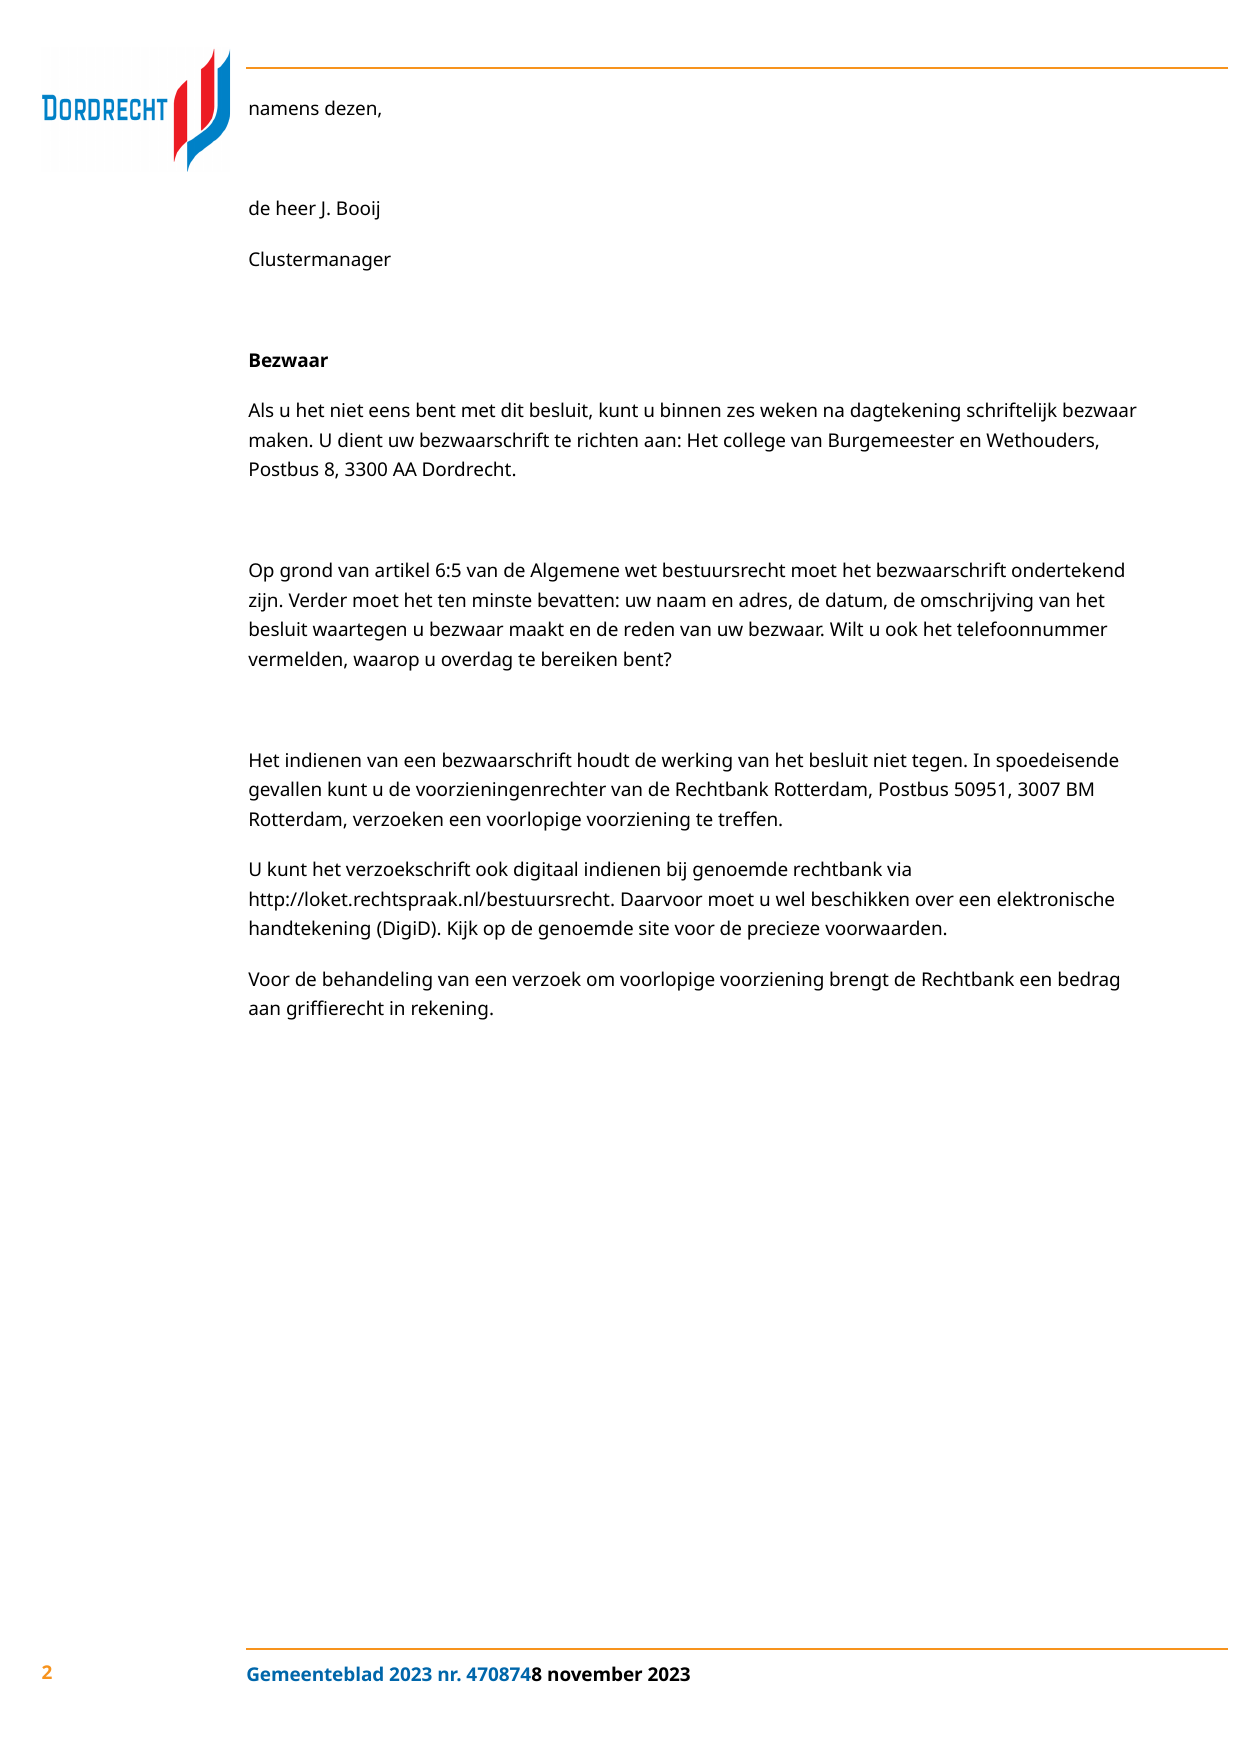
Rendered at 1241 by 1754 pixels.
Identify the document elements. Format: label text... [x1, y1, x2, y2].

text de heer J. Booij [248, 196, 1152, 221]
text Het indienen van een bezwaarschrift houdt de werking van het besluit niet tegen. In spoedeisende gevallen kunt u de voorzieningenrechter van de Rechtbank Rotterdam, Postbus 50951, 3007 BM Rotterdam, verzoeken een voorlopige voorziening te treffen. [248, 747, 1152, 832]
text U kunt het verzoekschrift ook digitaal indienen bij genoemde rechtbank via http://loket.rechtspraak.nl/bestuursrecht. Daarvoor moet u wel beschikken over een elektronische handtekening (DigiD). Kijk op de genoemde site voor de precieze voorwaarden. [248, 856, 1152, 941]
text Bezwaar [248, 347, 1152, 373]
text Voor de behandeling van een verzoek om voorlopige voorziening brengt de Rechtbank een bedrag aan griffierecht in rekening. [248, 966, 1152, 1021]
text Op grond van artikel 6:5 van de Algemene wet bestuursrecht moet het bezwaarschrift ondertekend zijn. Verder moet het ten minste bevatten: uw naam en adres, de datum, de omschrijving van het besluit waartegen u bezwaar maakt en de reden van uw bezwaar. Wilt u ook het telefoonnummer vermelden, waarop u overdag te bereiken bent? [248, 557, 1152, 672]
text namens dezen, [248, 95, 1152, 121]
text Clustermanager [248, 246, 1152, 272]
picture [41, 47, 231, 172]
text Als u het niet eens bent met dit besluit, kunt u binnen zes weken na dagtekening schriftelijk bezwaar maken. U dient uw bezwaarschrift te richten aan: Het college van Burgemeester en Wethouders, Postbus 8, 3300 AA Dordrecht. [248, 397, 1152, 482]
